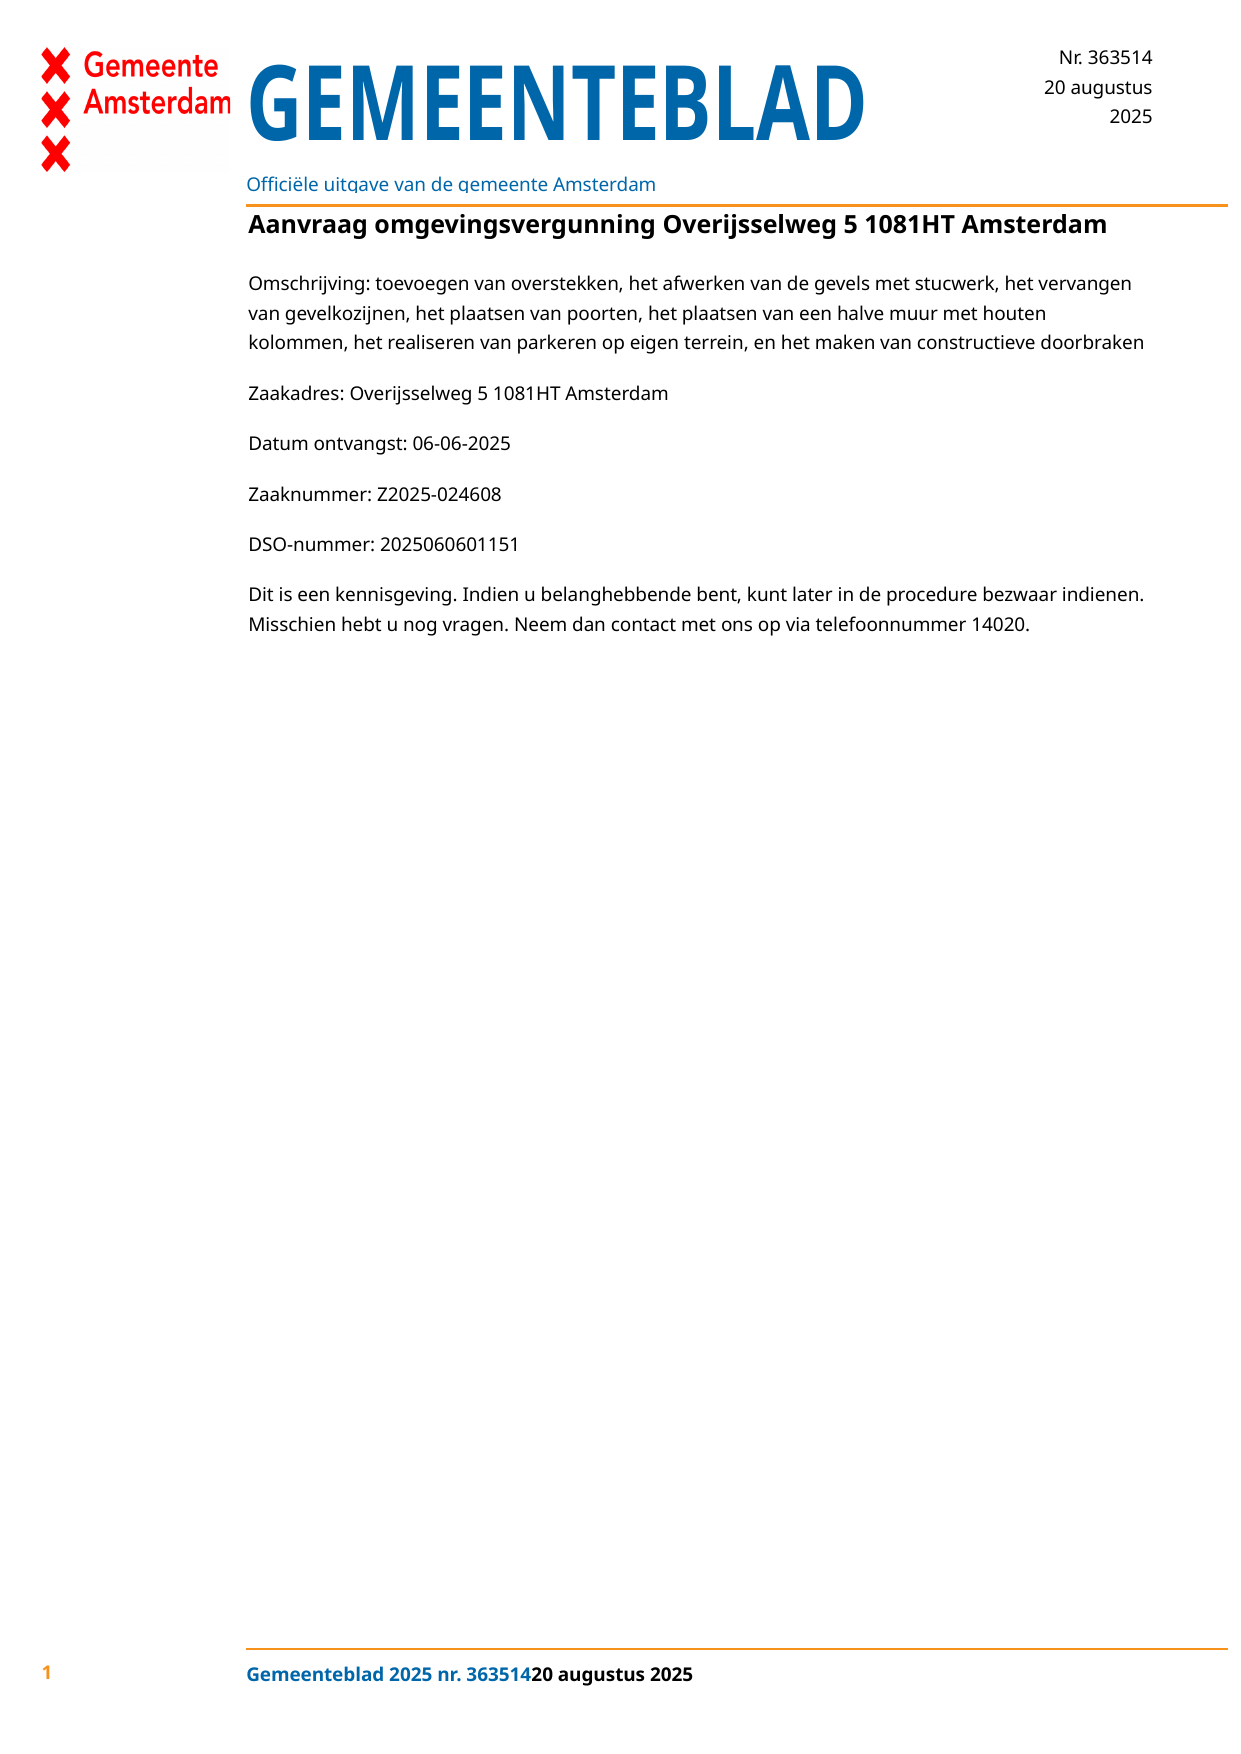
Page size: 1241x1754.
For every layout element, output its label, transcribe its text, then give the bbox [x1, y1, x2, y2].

picture [41, 47, 231, 172]
text Omschrijving: toevoegen van overstekken, het afwerken van de gevels met stucwerk, het vervangen van gevelkozijnen, het plaatsen van poorten, het plaatsen van een halve muur met houten kolommen, het realiseren van parkeren op eigen terrein, en het maken van constructieve doorbraken [248, 270, 1152, 355]
text Dit is een kennisgeving. Indien u belanghebbende bent, kunt later in de procedure bezwaar indienen. Misschien hebt u nog vragen. Neem dan contact met ons op via telefoonnummer 14020. [248, 582, 1152, 637]
text Datum ontvangst: 06-06-2025 [248, 430, 1152, 456]
text DSO-nummer: 2025060601151 [248, 531, 1152, 557]
text Zaaknummer: Z2025-024608 [248, 481, 1152, 506]
text Aanvraag omgevingsvergunning Overijsselweg 5 1081HT Amsterdam [248, 207, 1152, 241]
text Zaakadres: Overijsselweg 5 1081HT Amsterdam [248, 380, 1152, 406]
